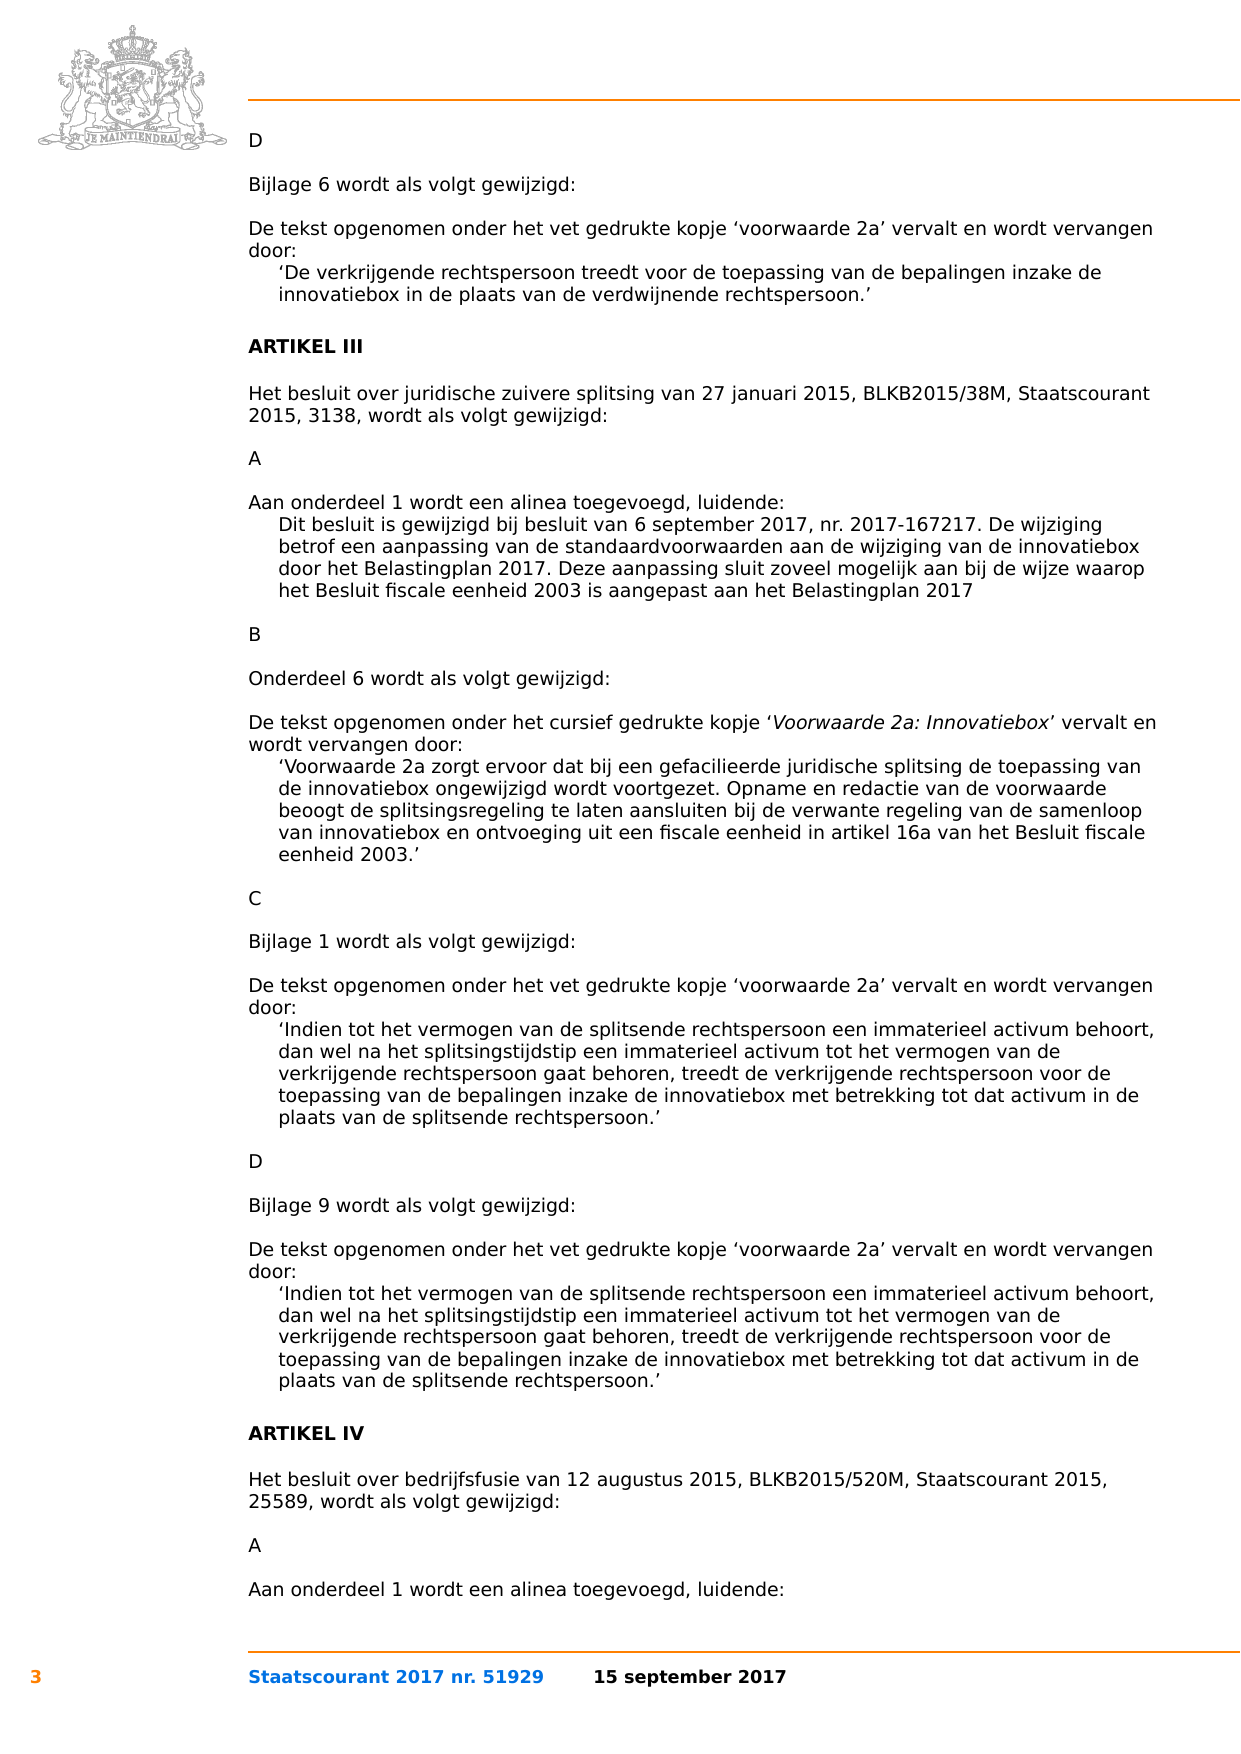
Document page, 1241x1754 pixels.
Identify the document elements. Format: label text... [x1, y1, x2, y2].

text Onderdeel 6 wordt als volgt gewijzigd: [248, 668, 1163, 690]
subtitle ARTIKEL IV [248, 1422, 1163, 1444]
text Aan onderdeel 1 wordt een alinea toegevoegd, luidende: [248, 492, 1163, 514]
text C [248, 887, 1163, 909]
text De tekst opgenomen onder het vet gedrukte kopje ‘voorwaarde 2a’ vervalt en wordt vervangen door: [248, 218, 1163, 262]
text D [248, 1151, 1163, 1173]
text B [248, 624, 1163, 646]
text Bijlage 1 wordt als volgt gewijzigd: [248, 931, 1163, 953]
text ‘Indien tot het vermogen van de splitsende rechtspersoon een immaterieel activum behoort, dan wel na het splitsingstijdstip een immaterieel activum tot het vermogen van de verkrijgende rechtspersoon gaat behoren, treedt de verkrijgende rechtspersoon voor de toepassing van de bepalingen inzake de innovatiebox met betrekking tot dat activum in de plaats van de splitsende rechtspersoon.’ [278, 1019, 1163, 1129]
text De tekst opgenomen onder het vet gedrukte kopje ‘voorwaarde 2a’ vervalt en wordt vervangen door: [248, 1238, 1163, 1282]
subtitle ARTIKEL III [248, 336, 1163, 357]
text ‘Voorwaarde 2a zorgt ervoor dat bij een gefacilieerde juridische splitsing de toepassing van de innovatiebox ongewijzigd wordt voortgezet. Opname en redactie van de voorwaarde beoogt de splitsingsregeling te laten aansluiten bij de verwante regeling van de samenloop van innovatiebox en ontvoeging uit een fiscale eenheid in artikel 16a van het Besluit fiscale eenheid 2003.’ [278, 756, 1163, 866]
text A [248, 1535, 1163, 1557]
text De tekst opgenomen onder het vet gedrukte kopje ‘voorwaarde 2a’ vervalt en wordt vervangen door: [248, 975, 1163, 1019]
text Het besluit over bedrijfsfusie van 12 augustus 2015, BLKB2015/520M, Staatscourant 2015, 25589, wordt als volgt gewijzigd: [248, 1469, 1163, 1513]
text Aan onderdeel 1 wordt een alinea toegevoegd, luidende: [248, 1579, 1163, 1601]
text ‘Indien tot het vermogen van de splitsende rechtspersoon een immaterieel activum behoort, dan wel na het splitsingstijdstip een immaterieel activum tot het vermogen van de verkrijgende rechtspersoon gaat behoren, treedt de verkrijgende rechtspersoon voor de toepassing van de bepalingen inzake de innovatiebox met betrekking tot dat activum in de plaats van de splitsende rechtspersoon.’ [278, 1282, 1163, 1392]
text ‘De verkrijgende rechtspersoon treedt voor de toepassing van de bepalingen inzake de innovatiebox in de plaats van de verdwijnende rechtspersoon.’ [278, 262, 1163, 306]
text Het besluit over juridische zuivere splitsing van 27 januari 2015, BLKB2015/38M, Staatscourant 2015, 3138, wordt als volgt gewijzigd: [248, 382, 1163, 426]
text Bijlage 6 wordt als volgt gewijzigd: [248, 174, 1163, 196]
text Bijlage 9 wordt als volgt gewijzigd: [248, 1195, 1163, 1217]
text D [248, 130, 1163, 152]
text De tekst opgenomen onder het cursief gedrukte kopje ‘Voorwaarde 2a: Innovatiebox’ vervalt en wordt vervangen door: [248, 712, 1163, 756]
text Dit besluit is gewijzigd bij besluit van 6 september 2017, nr. 2017-167217. De wijziging betrof een aanpassing van de standaardvoorwaarden aan de wijziging van de innovatiebox door het Belastingplan 2017. Deze aanpassing sluit zoveel mogelijk aan bij de wijze waarop het Besluit fiscale eenheid 2003 is aangepast aan het Belastingplan 2017 [278, 514, 1163, 602]
text A [248, 448, 1163, 470]
picture [38, 25, 227, 150]
